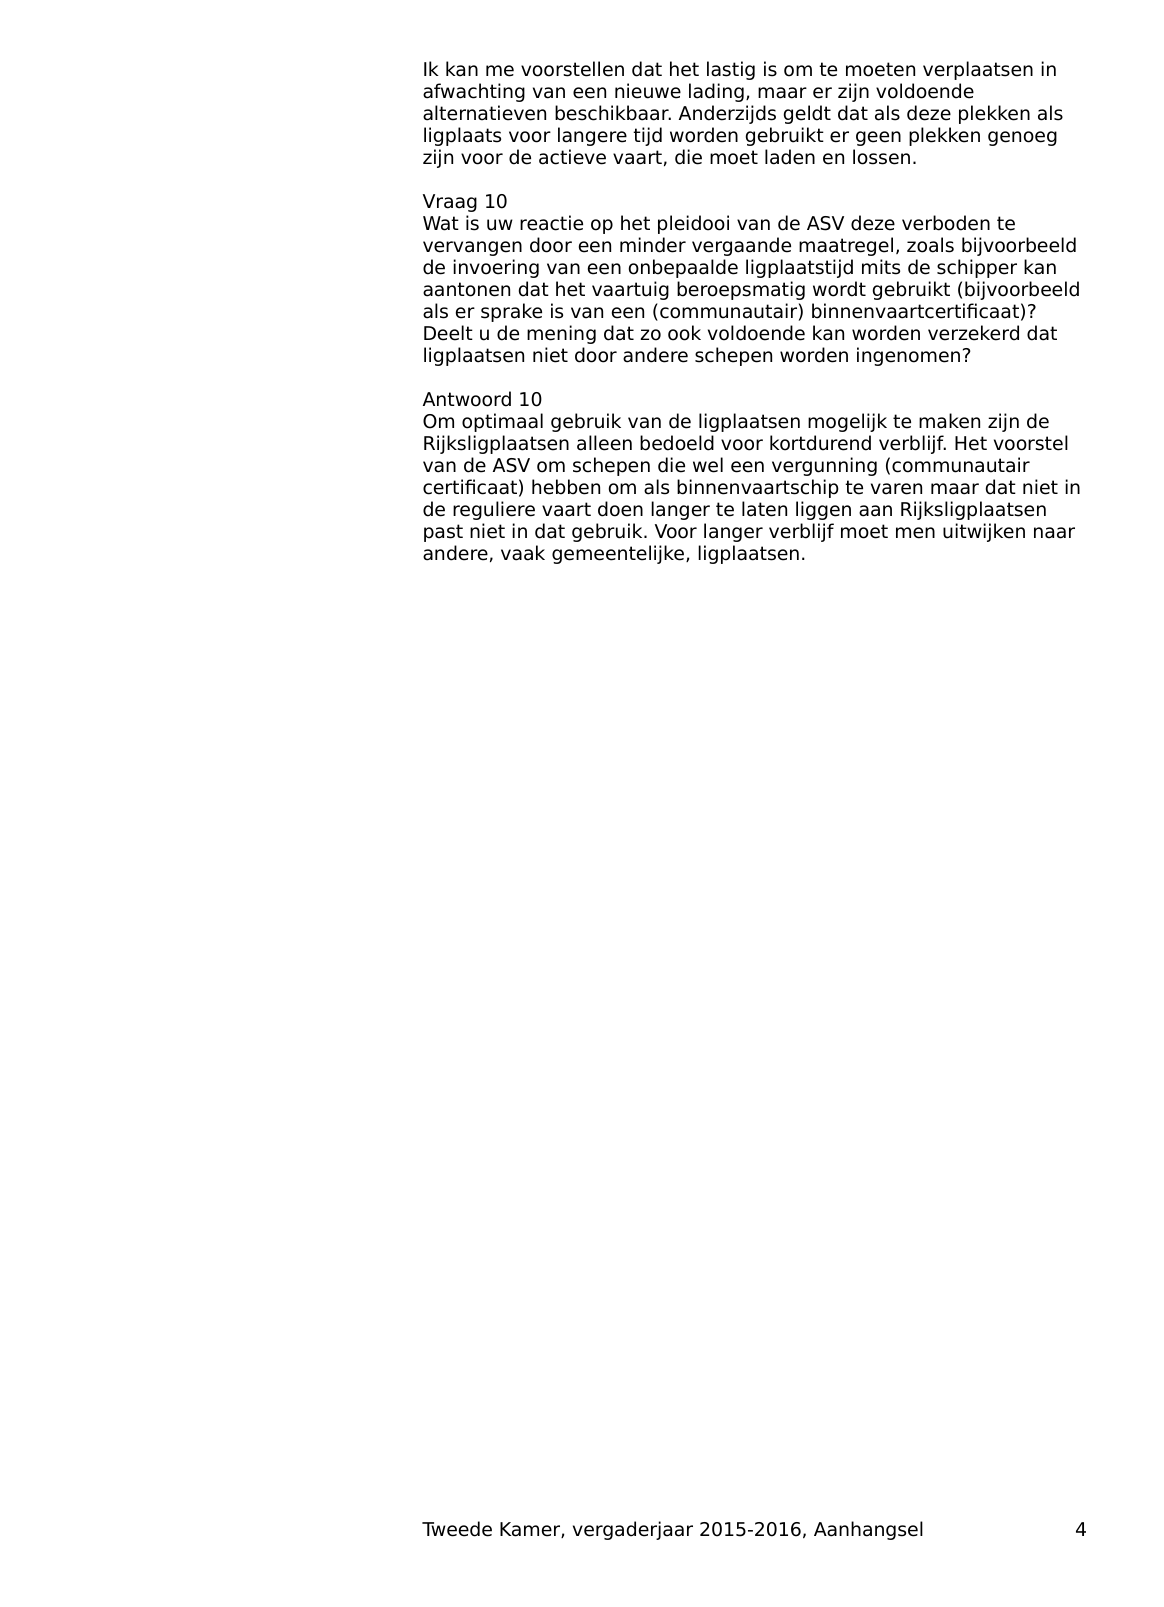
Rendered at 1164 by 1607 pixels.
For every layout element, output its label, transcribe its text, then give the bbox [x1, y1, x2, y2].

text Ik kan me voorstellen dat het lastig is om te moeten verplaatsen in afwachting van een nieuwe lading, maar er zijn voldoende alternatieven beschikbaar. Anderzijds geldt dat als deze plekken als ligplaats voor langere tijd worden gebruikt er geen plekken genoeg zijn voor de actieve vaart, die moet laden en lossen. [422, 59, 1087, 169]
text Antwoord 10 [422, 389, 1087, 411]
text Wat is uw reactie op het pleidooi van de ASV deze verboden te vervangen door een minder vergaande maatregel, zoals bijvoorbeeld de invoering van een onbepaalde ligplaatstijd mits de schipper kan aantonen dat het vaartuig beroepsmatig wordt gebruikt (bijvoorbeeld als er sprake is van een (communautair) binnenvaartcertificaat)? Deelt u de mening dat zo ook voldoende kan worden verzekerd dat ligplaatsen niet door andere schepen worden ingenomen? [422, 213, 1087, 367]
text Om optimaal gebruik van de ligplaatsen mogelijk te maken zijn de Rijksligplaatsen alleen bedoeld voor kortdurend verblijf. Het voorstel van de ASV om schepen die wel een vergunning (communautair certificaat) hebben om als binnenvaartschip te varen maar dat niet in de reguliere vaart doen langer te laten liggen aan Rijksligplaatsen past niet in dat gebruik. Voor langer verblijf moet men uitwijken naar andere, vaak gemeentelijke, ligplaatsen. [422, 411, 1087, 565]
text Vraag 10 [422, 191, 1087, 213]
